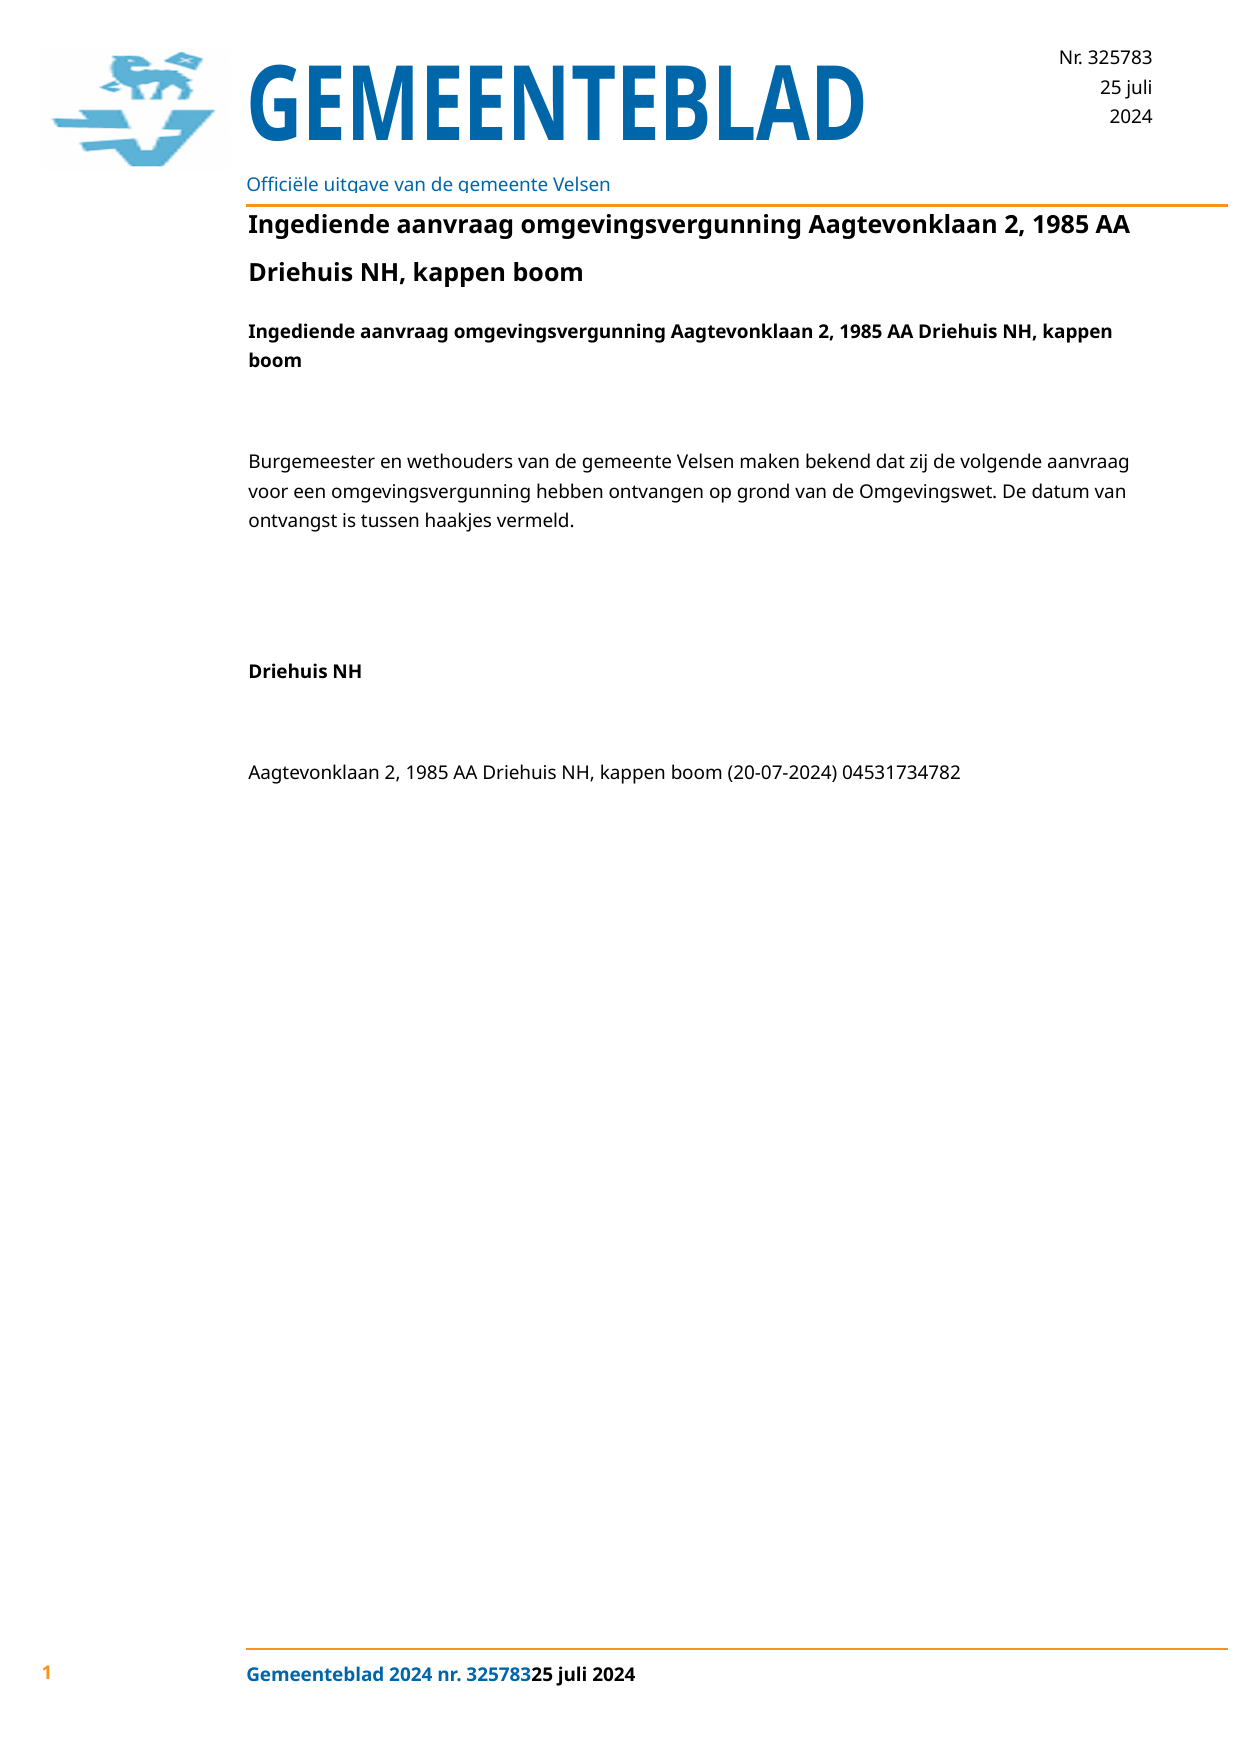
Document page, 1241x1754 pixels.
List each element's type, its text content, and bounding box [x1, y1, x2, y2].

text Aagtevonklaan 2, 1985 AA Driehuis NH, kappen boom (20-07-2024) 04531734782 [248, 759, 1152, 785]
picture [41, 47, 231, 172]
text Burgemeester en wethouders van de gemeente Velsen maken bekend dat zij de volgende aanvraag voor een omgevingsvergunning hebben ontvangen op grond van de Omgevingswet. De datum van ontvangst is tussen haakjes vermeld. [248, 448, 1152, 533]
text Driehuis NH [248, 659, 1152, 684]
text Ingediende aanvraag omgevingsvergunning Aagtevonklaan 2, 1985 AA Driehuis NH, kappen boom [248, 318, 1152, 373]
text Ingediende aanvraag omgevingsvergunning Aagtevonklaan 2, 1985 AA Driehuis NH, kappen boom [248, 207, 1152, 288]
